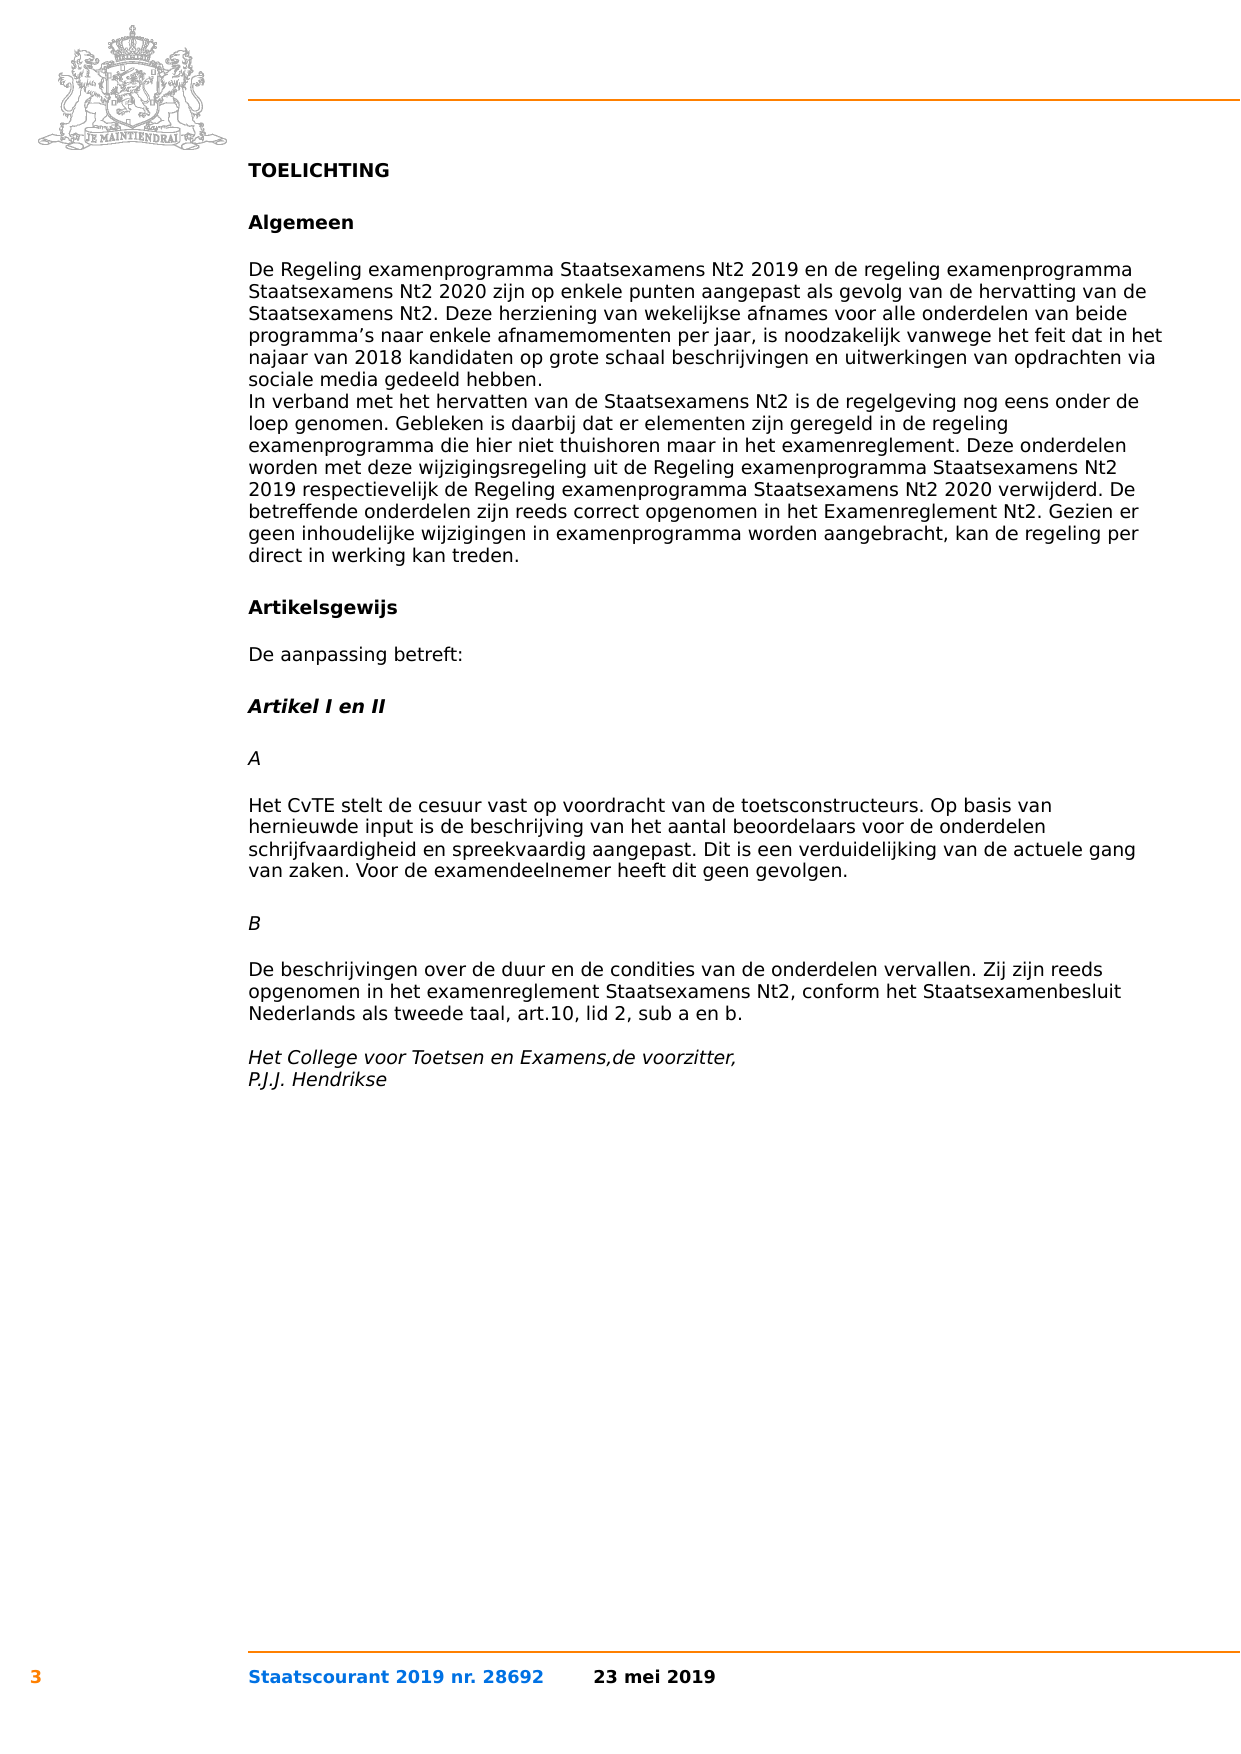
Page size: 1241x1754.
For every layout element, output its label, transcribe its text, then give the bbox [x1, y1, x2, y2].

subtitle B [248, 912, 1163, 934]
picture [38, 25, 227, 150]
text De aanpassing betreft: [248, 643, 1163, 666]
subtitle Artikel I en II [248, 696, 1163, 717]
text Het College voor Toetsen en Examens,de voorzitter, P.J.J. Hendrikse [248, 1047, 1163, 1091]
subtitle A [248, 747, 1163, 769]
subtitle Algemeen [248, 212, 1163, 234]
subtitle TOELICHTING [248, 160, 1163, 182]
text De Regeling examenprogramma Staatsexamens Nt2 2019 en de regeling examenprogramma Staatsexamens Nt2 2020 zijn op enkele punten aangepast als gevolg van de hervatting van de Staatsexamens Nt2. Deze herziening van wekelijkse afnames voor alle onderdelen van beide programma’s naar enkele afnamemomenten per jaar, is noodzakelijk vanwege het feit dat in het najaar van 2018 kandidaten op grote schaal beschrijvingen en uitwerkingen van opdrachten via sociale media gedeeld hebben. [248, 259, 1163, 391]
text In verband met het hervatten van de Staatsexamens Nt2 is de regelgeving nog eens onder de loep genomen. Gebleken is daarbij dat er elementen zijn geregeld in de regeling examenprogramma die hier niet thuishoren maar in het examenreglement. Deze onderdelen worden met deze wijzigingsregeling uit de Regeling examenprogramma Staatsexamens Nt2 2019 respectievelijk de Regeling examenprogramma Staatsexamens Nt2 2020 verwijderd. De betreffende onderdelen zijn reeds correct opgenomen in het Examenreglement Nt2. Gezien er geen inhoudelijke wijzigingen in examenprogramma worden aangebracht, kan de regeling per direct in werking kan treden. [248, 391, 1163, 567]
subtitle Artikelsgewijs [248, 597, 1163, 618]
text De beschrijvingen over de duur en de condities van de onderdelen vervallen. Zij zijn reeds opgenomen in het examenreglement Staatsexamens Nt2, conform het Staatsexamenbesluit Nederlands als tweede taal, art.10, lid 2, sub a en b. [248, 959, 1163, 1025]
text Het CvTE stelt de cesuur vast op voordracht van de toetsconstructeurs. Op basis van hernieuwde input is de beschrijving van het aantal beoordelaars voor de onderdelen schrijfvaardigheid en spreekvaardig aangepast. Dit is een verduidelijking van de actuele gang van zaken. Voor de examendeelnemer heeft dit geen gevolgen. [248, 794, 1163, 882]
